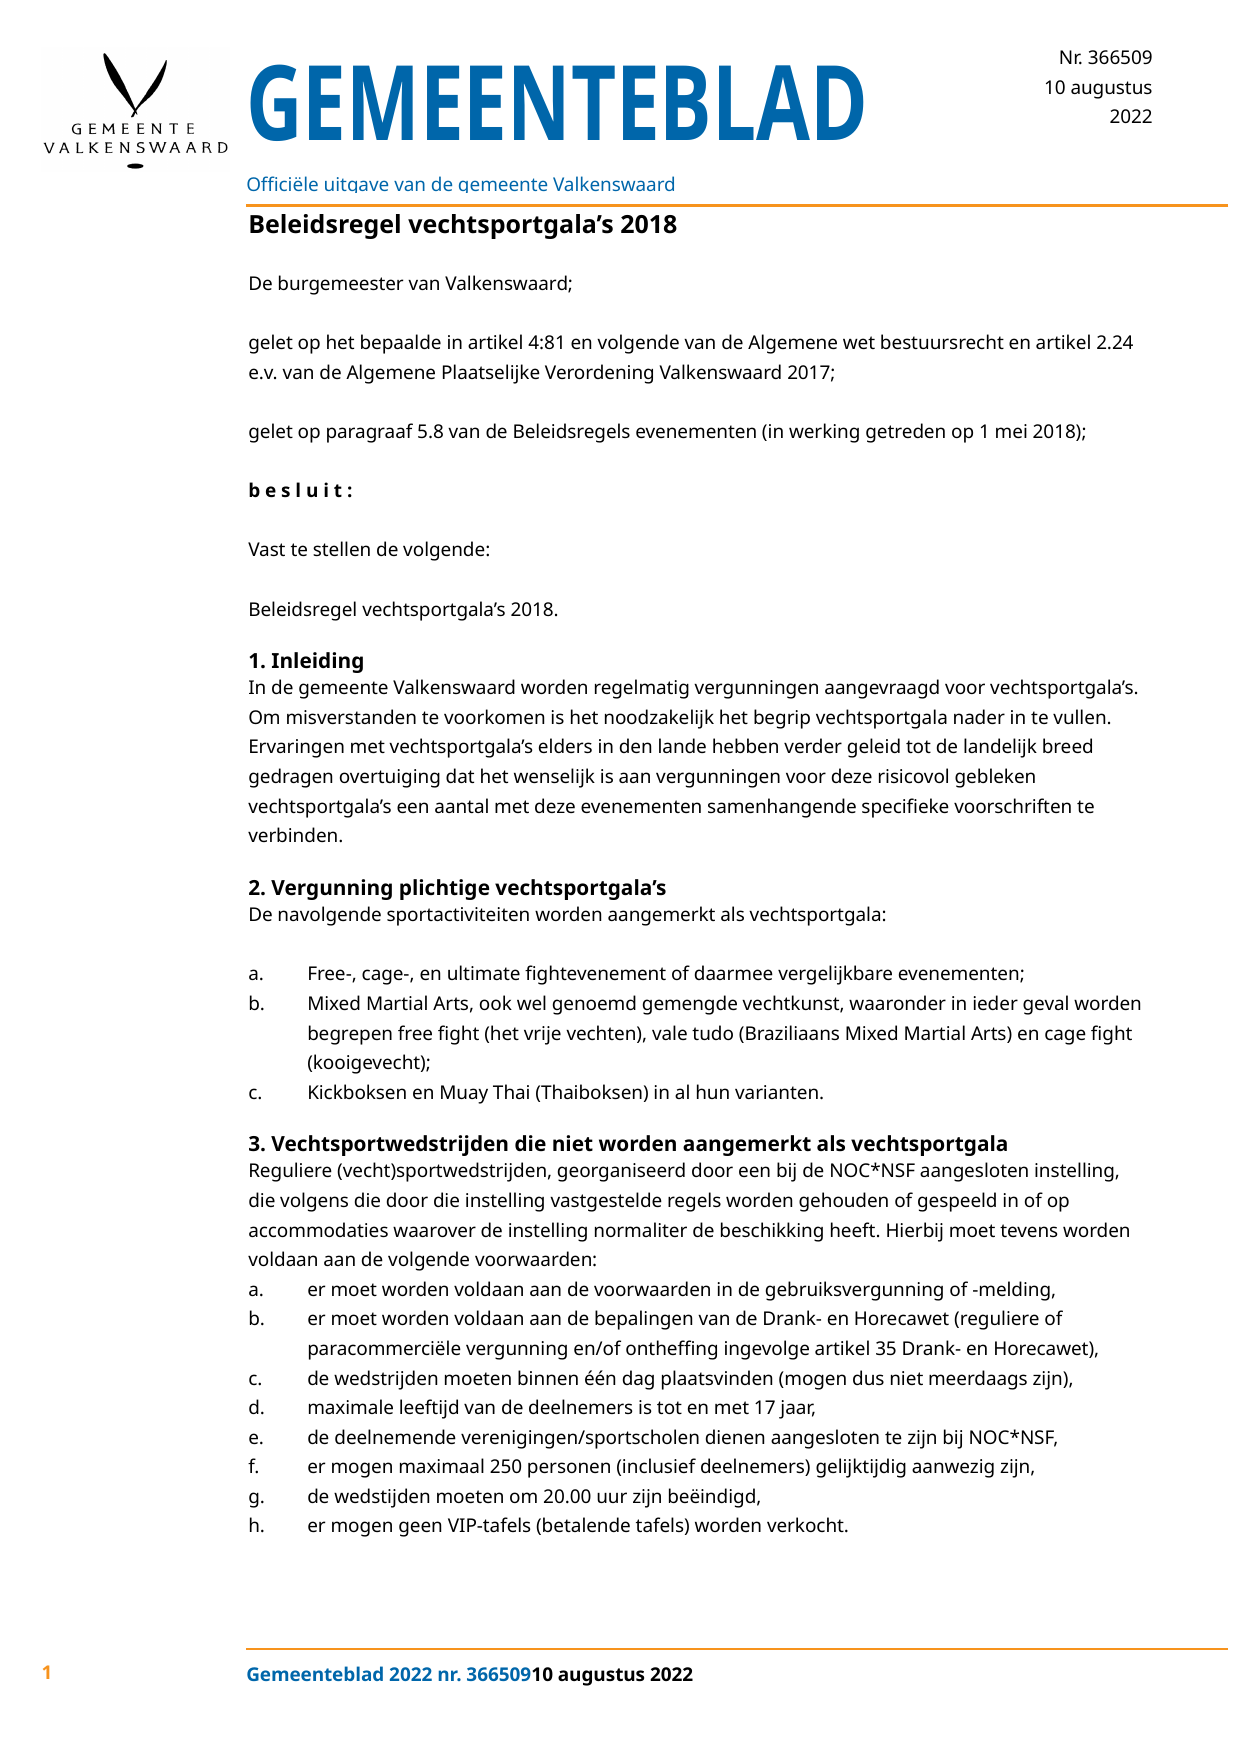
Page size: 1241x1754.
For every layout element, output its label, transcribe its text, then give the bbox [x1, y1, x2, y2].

list er mogen maximaal 250 personen (inclusief deelnemers) gelijktijdig aanwezig zijn, [248, 1453, 1152, 1479]
text De navolgende sportactiviteiten worden aangemerkt als vechtsportgala: [248, 901, 1152, 927]
list de wedstrijden moeten binnen één dag plaatsvinden (mogen dus niet meerdaags zijn), [248, 1365, 1152, 1391]
list de deelnemende verenigingen/sportscholen dienen aangesloten te zijn bij NOC*NSF, [248, 1424, 1152, 1450]
text Beleidsregel vechtsportgala’s 2018 [248, 207, 1152, 241]
picture [41, 47, 231, 172]
list er moet worden voldaan aan de voorwaarden in de gebruiksvergunning of -melding, [248, 1276, 1152, 1302]
text Vast te stellen de volgende: [248, 537, 1152, 562]
list er moet worden voldaan aan de bepalingen van de Drank- en Horecawet (reguliere of paracommerciële vergunning en/of ontheffing ingevolge artikel 35 Drank- en Horecawet), [248, 1306, 1152, 1361]
list de wedstijden moeten om 20.00 uur zijn beëindigd, [248, 1483, 1152, 1509]
list Free-, cage-, en ultimate fightevenement of daarmee vergelijkbare evenementen; [248, 961, 1152, 986]
text Reguliere (vecht)sportwedstrijden, georganiseerd door een bij de NOC*NSF aangesloten instelling, die volgens die door die instelling vastgestelde regels worden gehouden of gespeeld in of op accommodaties waarover de instelling normaliter de beschikking heeft. Hierbij moet tevens worden voldaan aan de volgende voorwaarden: [248, 1158, 1152, 1272]
list Mixed Martial Arts, ook wel genoemd gemengde vechtkunst, waaronder in ieder geval worden begrepen free fight (het vrije vechten), vale tudo (Braziliaans Mixed Martial Arts) en cage fight (kooigevecht); [248, 990, 1152, 1075]
text In de gemeente Valkenswaard worden regelmatig vergunningen aangevraagd voor vechtsportgala’s. Om misverstanden te voorkomen is het noodzakelijk het begrip vechtsportgala nader in te vullen. Ervaringen met vechtsportgala’s elders in den lande hebben verder geleid tot de landelijk breed gedragen overtuiging dat het wenselijk is aan vergunningen voor deze risicovol gebleken vechtsportgala’s een aantal met deze evenementen samenhangende specifieke voorschriften te verbinden. [248, 674, 1152, 848]
list er mogen geen VIP-tafels (betalende tafels) worden verkocht. [248, 1513, 1152, 1538]
text 2. Vergunning plichtige vechtsportgala’s [248, 873, 1152, 901]
text 1. Inleiding [248, 646, 1152, 674]
text gelet op het bepaalde in artikel 4:81 en volgende van de Algemene wet bestuursrecht en artikel 2.24 e.v. van de Algemene Plaatselijke Verordening Valkenswaard 2017; [248, 329, 1152, 385]
text Beleidsregel vechtsportgala’s 2018. [248, 596, 1152, 621]
list Kickboksen en Muay Thai (Thaiboksen) in al hun varianten. [248, 1079, 1152, 1104]
text 3. Vechtsportwedstrijden die niet worden aangemerkt als vechtsportgala [248, 1129, 1152, 1158]
text b e s l u i t : [248, 477, 1152, 503]
text gelet op paragraaf 5.8 van de Beleidsregels evenementen (in werking getreden op 1 mei 2018); [248, 418, 1152, 444]
text De burgemeester van Valkenswaard; [248, 270, 1152, 296]
list maximale leeftijd van de deelnemers is tot en met 17 jaar, [248, 1394, 1152, 1420]
